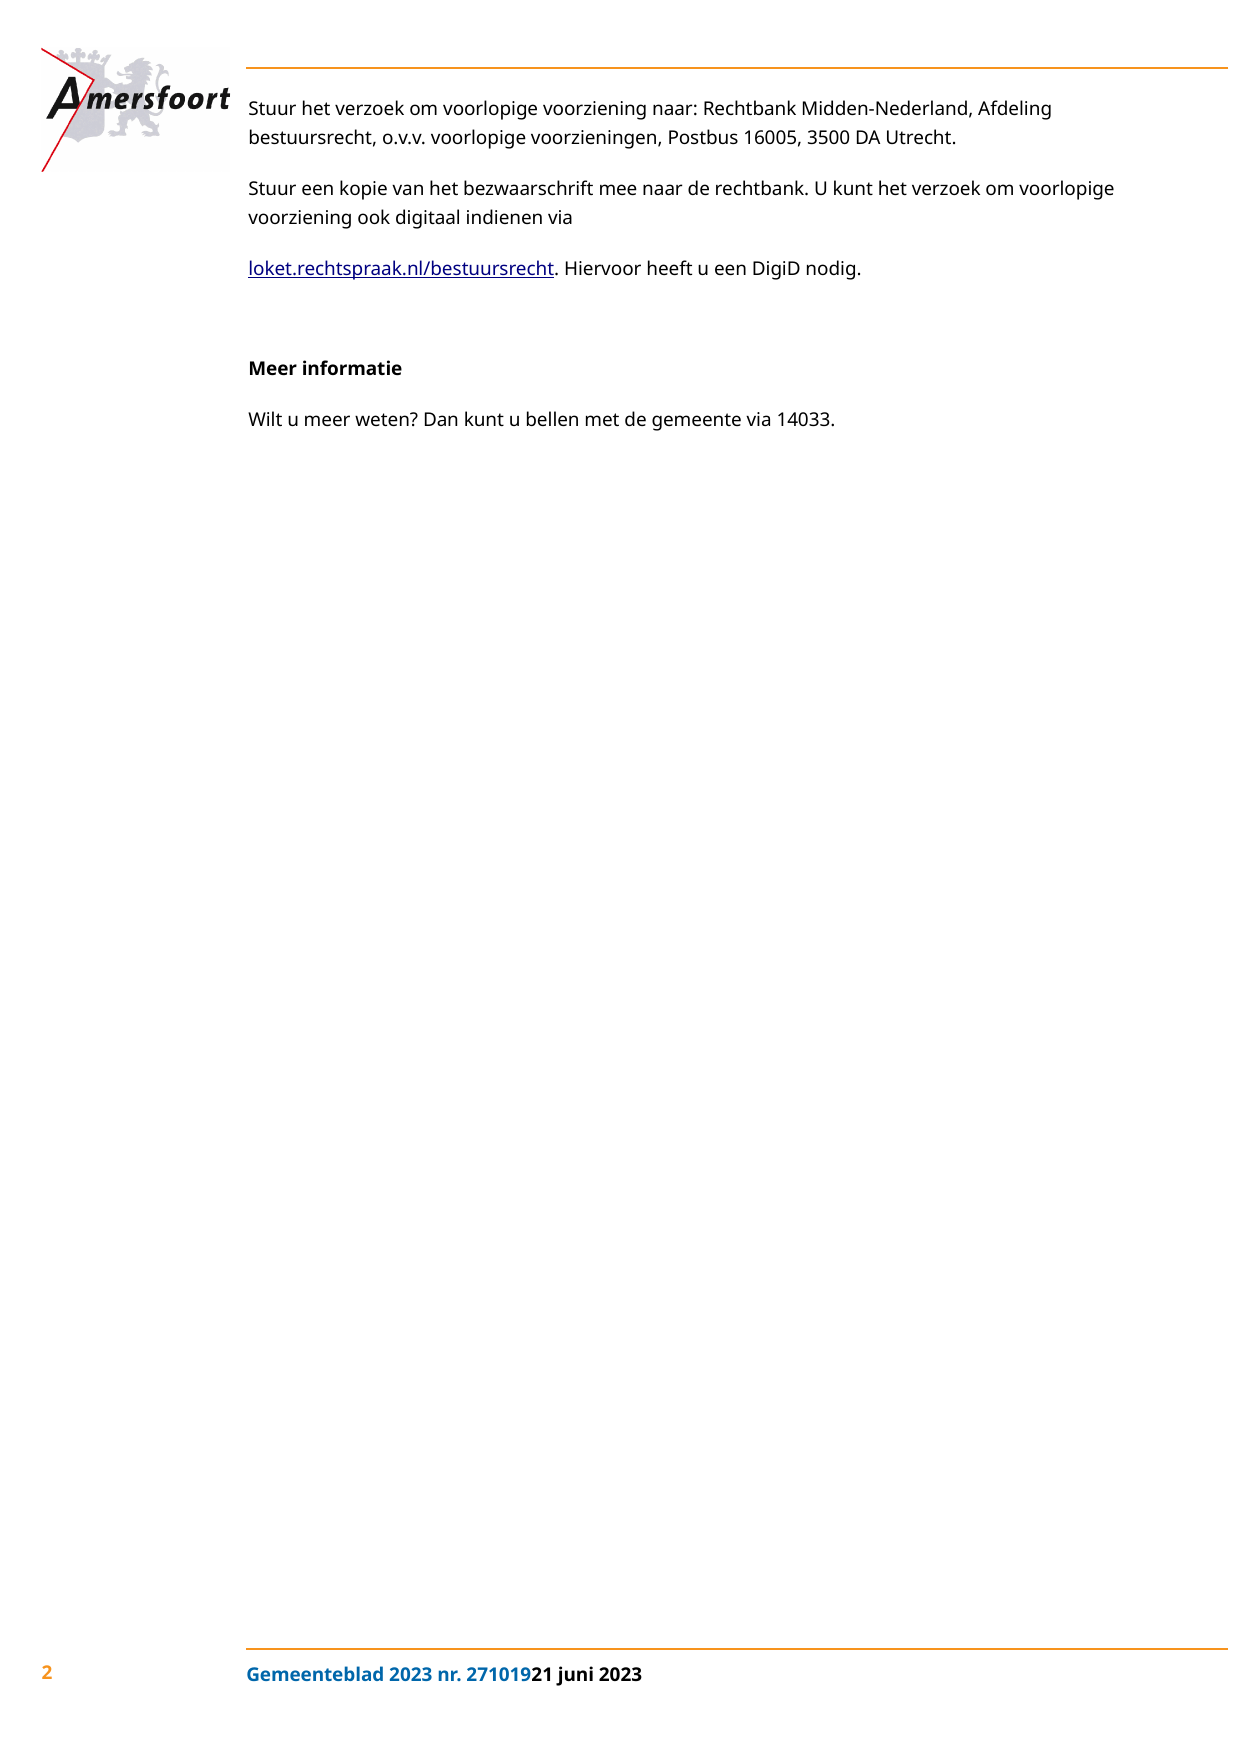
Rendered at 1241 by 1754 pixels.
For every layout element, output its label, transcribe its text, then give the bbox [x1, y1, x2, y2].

picture [41, 47, 231, 172]
text Wilt u meer weten? Dan kunt u bellen met de gemeente via 14033. [248, 406, 1152, 432]
text Stuur een kopie van het bezwaarschrift mee naar de rechtbank. U kunt het verzoek om voorlopige voorziening ook digitaal indienen via [248, 175, 1152, 230]
text Meer informatie [248, 356, 1152, 381]
text loket.rechtspraak.nl/bestuursrecht. Hiervoor heeft u een DigiD nodig. [248, 255, 1152, 281]
text Stuur het verzoek om voorlopige voorziening naar: Rechtbank Midden-Nederland, Afdeling bestuursrecht, o.v.v. voorlopige voorzieningen, Postbus 16005, 3500 DA Utrecht. [248, 95, 1152, 150]
